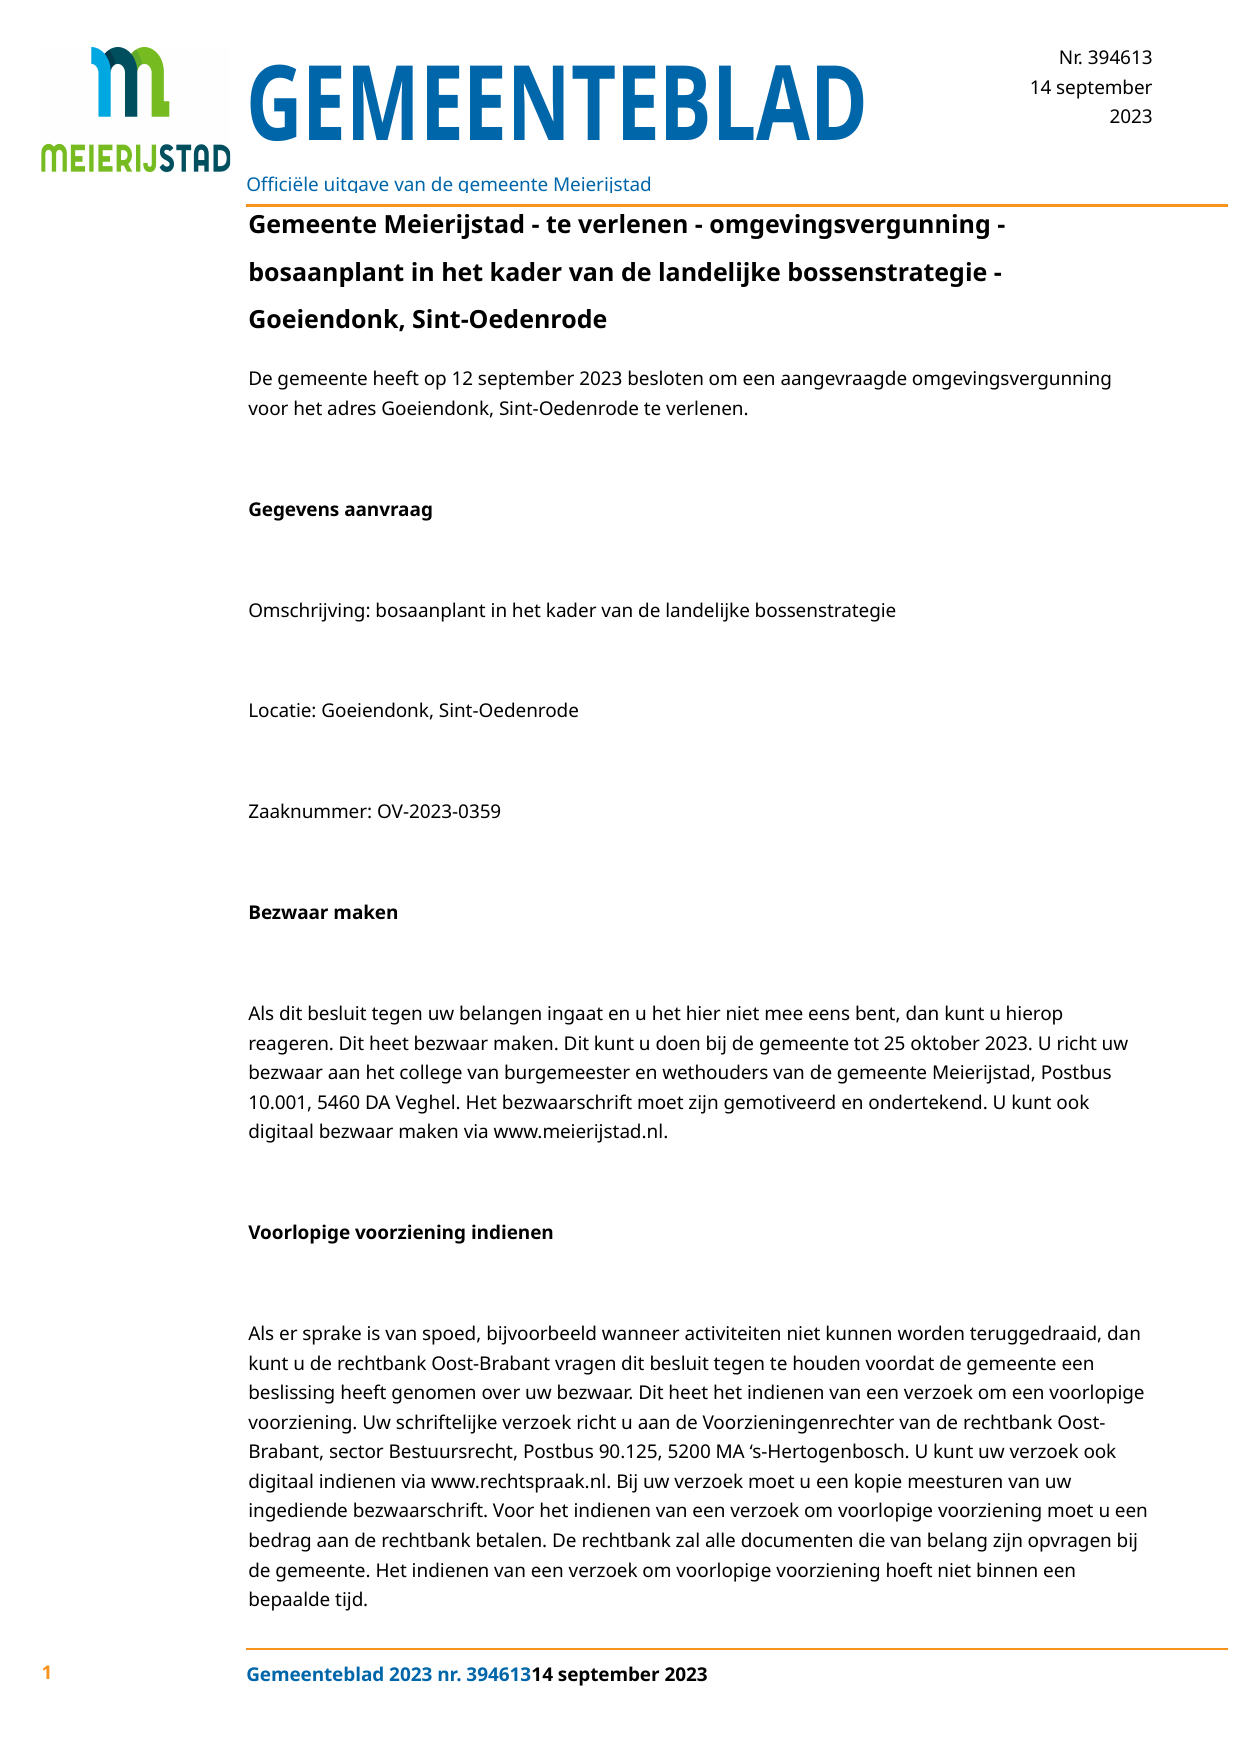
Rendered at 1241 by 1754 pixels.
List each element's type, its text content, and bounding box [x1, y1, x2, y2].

text Bezwaar maken [248, 899, 1152, 925]
text Locatie: Goeiendonk, Sint-Oedenrode [248, 698, 1152, 723]
text Gegevens aanvraag [248, 496, 1152, 522]
text Gemeente Meierijstad - te verlenen - omgevingsvergunning - bosaanplant in het kader van de landelijke bossenstrategie - Goeiendonk, Sint-Oedenrode [248, 207, 1152, 336]
text Omschrijving: bosaanplant in het kader van de landelijke bossenstrategie [248, 597, 1152, 622]
text De gemeente heeft op 12 september 2023 besloten om een aangevraagde omgevingsvergunning voor het adres Goeiendonk, Sint-Oedenrode te verlenen. [248, 366, 1152, 421]
text Zaaknummer: OV-2023-0359 [248, 798, 1152, 824]
text Voorlopige voorziening indienen [248, 1219, 1152, 1245]
text Als dit besluit tegen uw belangen ingaat en u het hier niet mee eens bent, dan kunt u hierop reageren. Dit heet bezwaar maken. Dit kunt u doen bij de gemeente tot 25 oktober 2023. U richt uw bezwaar aan het college van burgemeester en wethouders van de gemeente Meierijstad, Postbus 10.001, 5460 DA Veghel. Het bezwaarschrift moet zijn gemotiveerd en ondertekend. U kunt ook digitaal bezwaar maken via www.meierijstad.nl. [248, 1000, 1152, 1144]
picture [41, 47, 231, 172]
text Als er sprake is van spoed, bijvoorbeeld wanneer activiteiten niet kunnen worden teruggedraaid, dan kunt u de rechtbank Oost-Brabant vragen dit besluit tegen te houden voordat de gemeente een beslissing heeft genomen over uw bezwaar. Dit heet het indienen van een verzoek om een voorlopige voorziening. Uw schriftelijke verzoek richt u aan de Voorzieningenrechter van de rechtbank Oost-Brabant, sector Bestuursrecht, Postbus 90.125, 5200 MA ‘s-Hertogenbosch. U kunt uw verzoek ook digitaal indienen via www.rechtspraak.nl. Bij uw verzoek moet u een kopie meesturen van uw ingediende bezwaarschrift. Voor het indienen van een verzoek om voorlopige voorziening moet u een bedrag aan de rechtbank betalen. De rechtbank zal alle documenten die van belang zijn opvragen bij de gemeente. Het indienen van een verzoek om voorlopige voorziening hoeft niet binnen een bepaalde tijd. [248, 1320, 1152, 1612]
